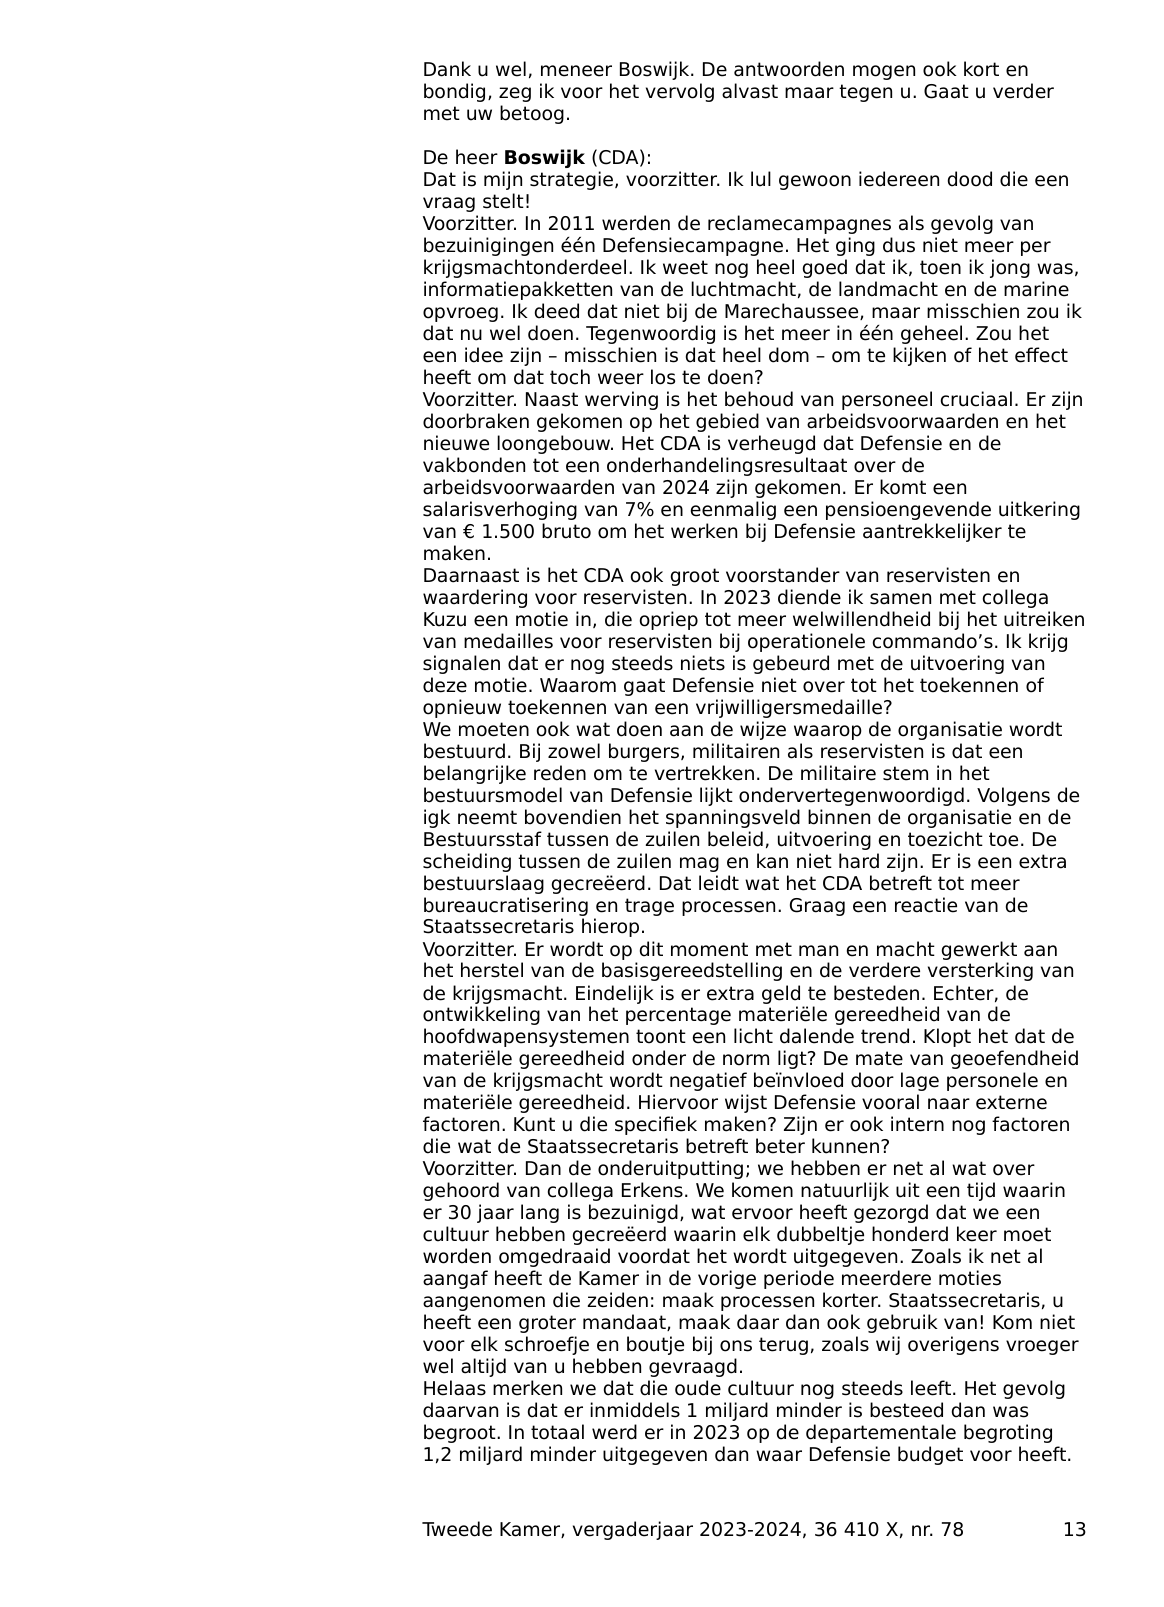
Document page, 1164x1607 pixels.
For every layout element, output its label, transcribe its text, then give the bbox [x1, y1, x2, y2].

text Voorzitter. In 2011 werden de reclamecampagnes als gevolg van bezuinigingen één Defensiecampagne. Het ging dus niet meer per krijgsmachtonderdeel. Ik weet nog heel goed dat ik, toen ik jong was, informatiepakketten van de luchtmacht, de landmacht en de marine opvroeg. Ik deed dat niet bij de Marechaussee, maar misschien zou ik dat nu wel doen. Tegenwoordig is het meer in één geheel. Zou het een idee zijn – misschien is dat heel dom – om te kijken of het effect heeft om dat toch weer los te doen? [422, 213, 1087, 389]
text Voorzitter. Naast werving is het behoud van personeel cruciaal. Er zijn doorbraken gekomen op het gebied van arbeidsvoorwaarden en het nieuwe loongebouw. Het CDA is verheugd dat Defensie en de vakbonden tot een onderhandelingsresultaat over de arbeidsvoorwaarden van 2024 zijn gekomen. Er komt een salarisverhoging van 7% en eenmalig een pensioengevende uitkering van € 1.500 bruto om het werken bij Defensie aantrekkelijker te maken. [422, 389, 1087, 565]
text De heer Boswijk (CDA): [422, 147, 1087, 169]
text Dank u wel, meneer Boswijk. De antwoorden mogen ook kort en bondig, zeg ik voor het vervolg alvast maar tegen u. Gaat u verder met uw betoog. [422, 59, 1087, 125]
text We moeten ook wat doen aan de wijze waarop de organisatie wordt bestuurd. Bij zowel burgers, militairen als reservisten is dat een belangrijke reden om te vertrekken. De militaire stem in het bestuursmodel van Defensie lijkt ondervertegenwoordigd. Volgens de igk neemt bovendien het spanningsveld binnen de organisatie en de Bestuursstaf tussen de zuilen beleid, uitvoering en toezicht toe. De scheiding tussen de zuilen mag en kan niet hard zijn. Er is een extra bestuurslaag gecreëerd. Dat leidt wat het CDA betreft tot meer bureaucratisering en trage processen. Graag een reactie van de Staatssecretaris hierop. [422, 719, 1087, 938]
text Voorzitter. Er wordt op dit moment met man en macht gewerkt aan het herstel van de basisgereedstelling en de verdere versterking van de krijgsmacht. Eindelijk is er extra geld te besteden. Echter, de ontwikkeling van het percentage materiële gereedheid van de hoofdwapensystemen toont een licht dalende trend. Klopt het dat de materiële gereedheid onder de norm ligt? De mate van geoefendheid van de krijgsmacht wordt negatief beïnvloed door lage personele en materiële gereedheid. Hiervoor wijst Defensie vooral naar externe factoren. Kunt u die specifiek maken? Zijn er ook intern nog factoren die wat de Staatssecretaris betreft beter kunnen? [422, 938, 1087, 1158]
text Dat is mijn strategie, voorzitter. Ik lul gewoon iedereen dood die een vraag stelt! [422, 169, 1087, 213]
text Helaas merken we dat die oude cultuur nog steeds leeft. Het gevolg daarvan is dat er inmiddels 1 miljard minder is besteed dan was begroot. In totaal werd er in 2023 op de departementale begroting 1,2 miljard minder uitgegeven dan waar Defensie budget voor heeft. [422, 1378, 1087, 1466]
text Voorzitter. Dan de onderuitputting; we hebben er net al wat over gehoord van collega Erkens. We komen natuurlijk uit een tijd waarin er 30 jaar lang is bezuinigd, wat ervoor heeft gezorgd dat we een cultuur hebben gecreëerd waarin elk dubbeltje honderd keer moet worden omgedraaid voordat het wordt uitgegeven. Zoals ik net al aangaf heeft de Kamer in de vorige periode meerdere moties aangenomen die zeiden: maak processen korter. Staatssecretaris, u heeft een groter mandaat, maak daar dan ook gebruik van! Kom niet voor elk schroefje en boutje bij ons terug, zoals wij overigens vroeger wel altijd van u hebben gevraagd. [422, 1158, 1087, 1378]
text Daarnaast is het CDA ook groot voorstander van reservisten en waardering voor reservisten. In 2023 diende ik samen met collega Kuzu een motie in, die opriep tot meer welwillendheid bij het uitreiken van medailles voor reservisten bij operationele commando’s. Ik krijg signalen dat er nog steeds niets is gebeurd met de uitvoering van deze motie. Waarom gaat Defensie niet over tot het toekennen of opnieuw toekennen van een vrijwilligersmedaille? [422, 565, 1087, 719]
